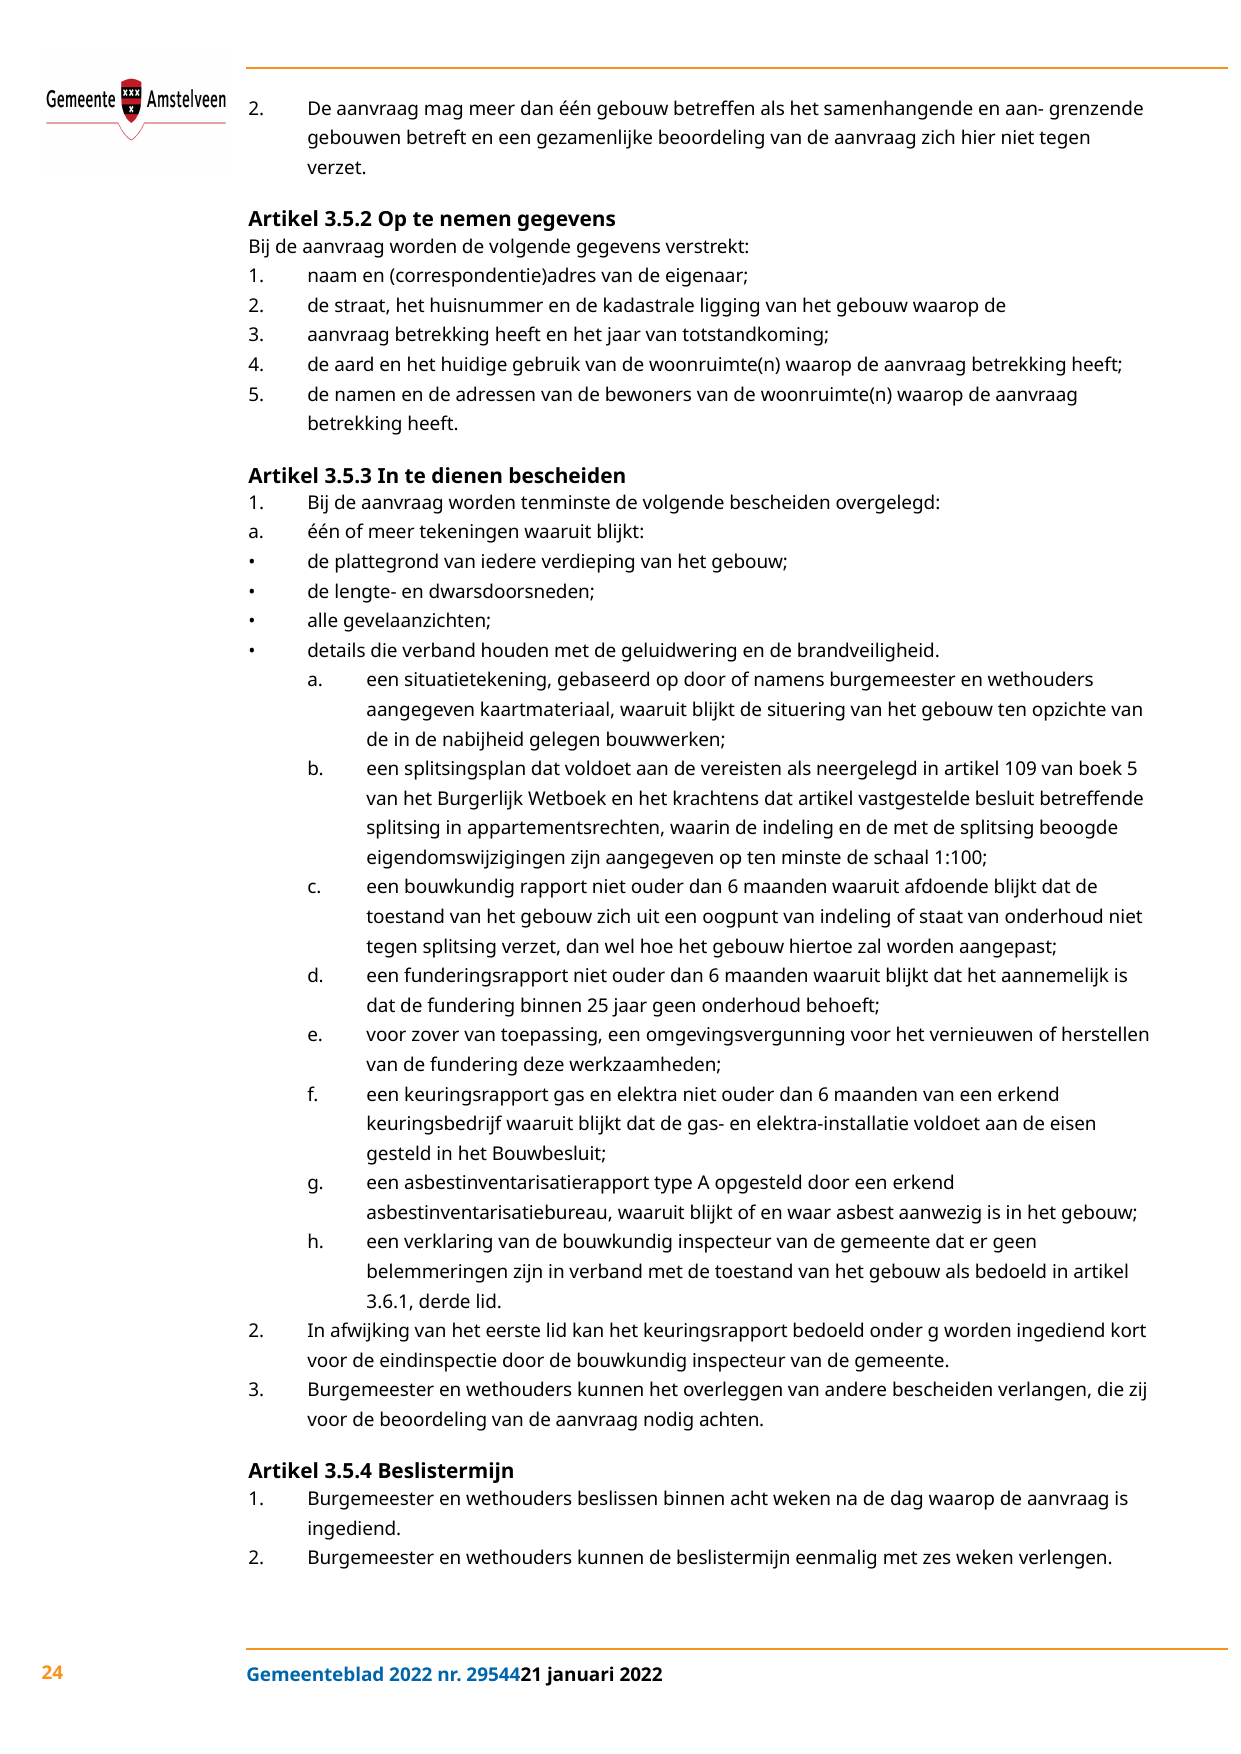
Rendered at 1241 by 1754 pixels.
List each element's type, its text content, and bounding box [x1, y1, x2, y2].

list de aard en het huidige gebruik van de woonruimte(n) waarop de aanvraag betrekking heeft; [248, 351, 1152, 377]
list een bouwkundig rapport niet ouder dan 6 maanden waaruit afdoende blijkt dat de toestand van het gebouw zich uit een oogpunt van indeling of staat van onderhoud niet tegen splitsing verzet, dan wel hoe het gebouw hiertoe zal worden aangepast; [307, 874, 1152, 959]
text Artikel 3.5.2 Op te nemen gegevens [248, 204, 1152, 233]
list Burgemeester en wethouders beslissen binnen acht weken na de dag waarop de aanvraag is ingediend. [248, 1485, 1152, 1540]
list een splitsingsplan dat voldoet aan de vereisten als neergelegd in artikel 109 van boek 5 van het Burgerlijk Wetboek en het krachtens dat artikel vastgestelde besluit betreffende splitsing in appartementsrechten, waarin de indeling en de met de splitsing beoogde eigendomswijzigingen zijn aangegeven op ten minste de schaal 1:100; [307, 755, 1152, 870]
list Burgemeester en wethouders kunnen het overleggen van andere bescheiden verlangen, die zij voor de beoordeling van de aanvraag nodig achten. [248, 1377, 1152, 1432]
list De aanvraag mag meer dan één gebouw betreffen als het samenhangende en aan- grenzende gebouwen betreft en een gezamenlijke beoordeling van de aanvraag zich hier niet tegen verzet. [248, 95, 1152, 180]
list de lengte- en dwarsdoorsneden; [248, 578, 1152, 604]
list de plattegrond van iedere verdieping van het gebouw; [248, 548, 1152, 574]
list een situatietekening, gebaseerd op door of namens burgemeester en wethouders aangegeven kaartmateriaal, waaruit blijkt de situering van het gebouw ten opzichte van de in de nabijheid gelegen bouwwerken; [307, 667, 1152, 752]
list één of meer tekeningen waaruit blijkt: [248, 519, 1152, 544]
list alle gevelaanzichten; [248, 607, 1152, 633]
list aanvraag betrekking heeft en het jaar van totstandkoming; [248, 322, 1152, 347]
list een verklaring van de bouwkundig inspecteur van de gemeente dat er geen belemmeringen zijn in verband met de toestand van het gebouw als bedoeld in artikel 3.6.1, derde lid. [307, 1229, 1152, 1314]
list de namen en de adressen van de bewoners van de woonruimte(n) waarop de aanvraag betrekking heeft. [248, 381, 1152, 436]
list naam en (correspondentie)adres van de eigenaar; [248, 262, 1152, 288]
list In afwijking van het eerste lid kan het keuringsrapport bedoeld onder g worden ingediend kort voor de eindinspectie door de bouwkundig inspecteur van de gemeente. [248, 1317, 1152, 1373]
text Artikel 3.5.3 In te dienen bescheiden [248, 461, 1152, 489]
list Burgemeester en wethouders kunnen de beslistermijn eenmalig met zes weken verlengen. [248, 1544, 1152, 1570]
list de straat, het huisnummer en de kadastrale ligging van het gebouw waarop de [248, 292, 1152, 318]
list Bij de aanvraag worden tenminste de volgende bescheiden overgelegd: [248, 489, 1152, 515]
text Bij de aanvraag worden de volgende gegevens verstrekt: [248, 233, 1152, 258]
list een funderingsrapport niet ouder dan 6 maanden waaruit blijkt dat het aannemelijk is dat de fundering binnen 25 jaar geen onderhoud behoeft; [307, 962, 1152, 1018]
text Artikel 3.5.4 Beslistermijn [248, 1457, 1152, 1485]
list details die verband houden met de geluidwering en de brandveiligheid. [248, 637, 1152, 663]
list een keuringsrapport gas en elektra niet ouder dan 6 maanden van een erkend keuringsbedrijf waaruit blijkt dat de gas- en elektra-installatie voldoet aan de eisen gesteld in het Bouwbesluit; [307, 1081, 1152, 1166]
picture [41, 47, 231, 172]
list voor zover van toepassing, een omgevingsvergunning voor het vernieuwen of herstellen van de fundering deze werkzaamheden; [307, 1022, 1152, 1077]
list een asbestinventarisatierapport type A opgesteld door een erkend asbestinventarisatiebureau, waaruit blijkt of en waar asbest aanwezig is in het gebouw; [307, 1169, 1152, 1225]
